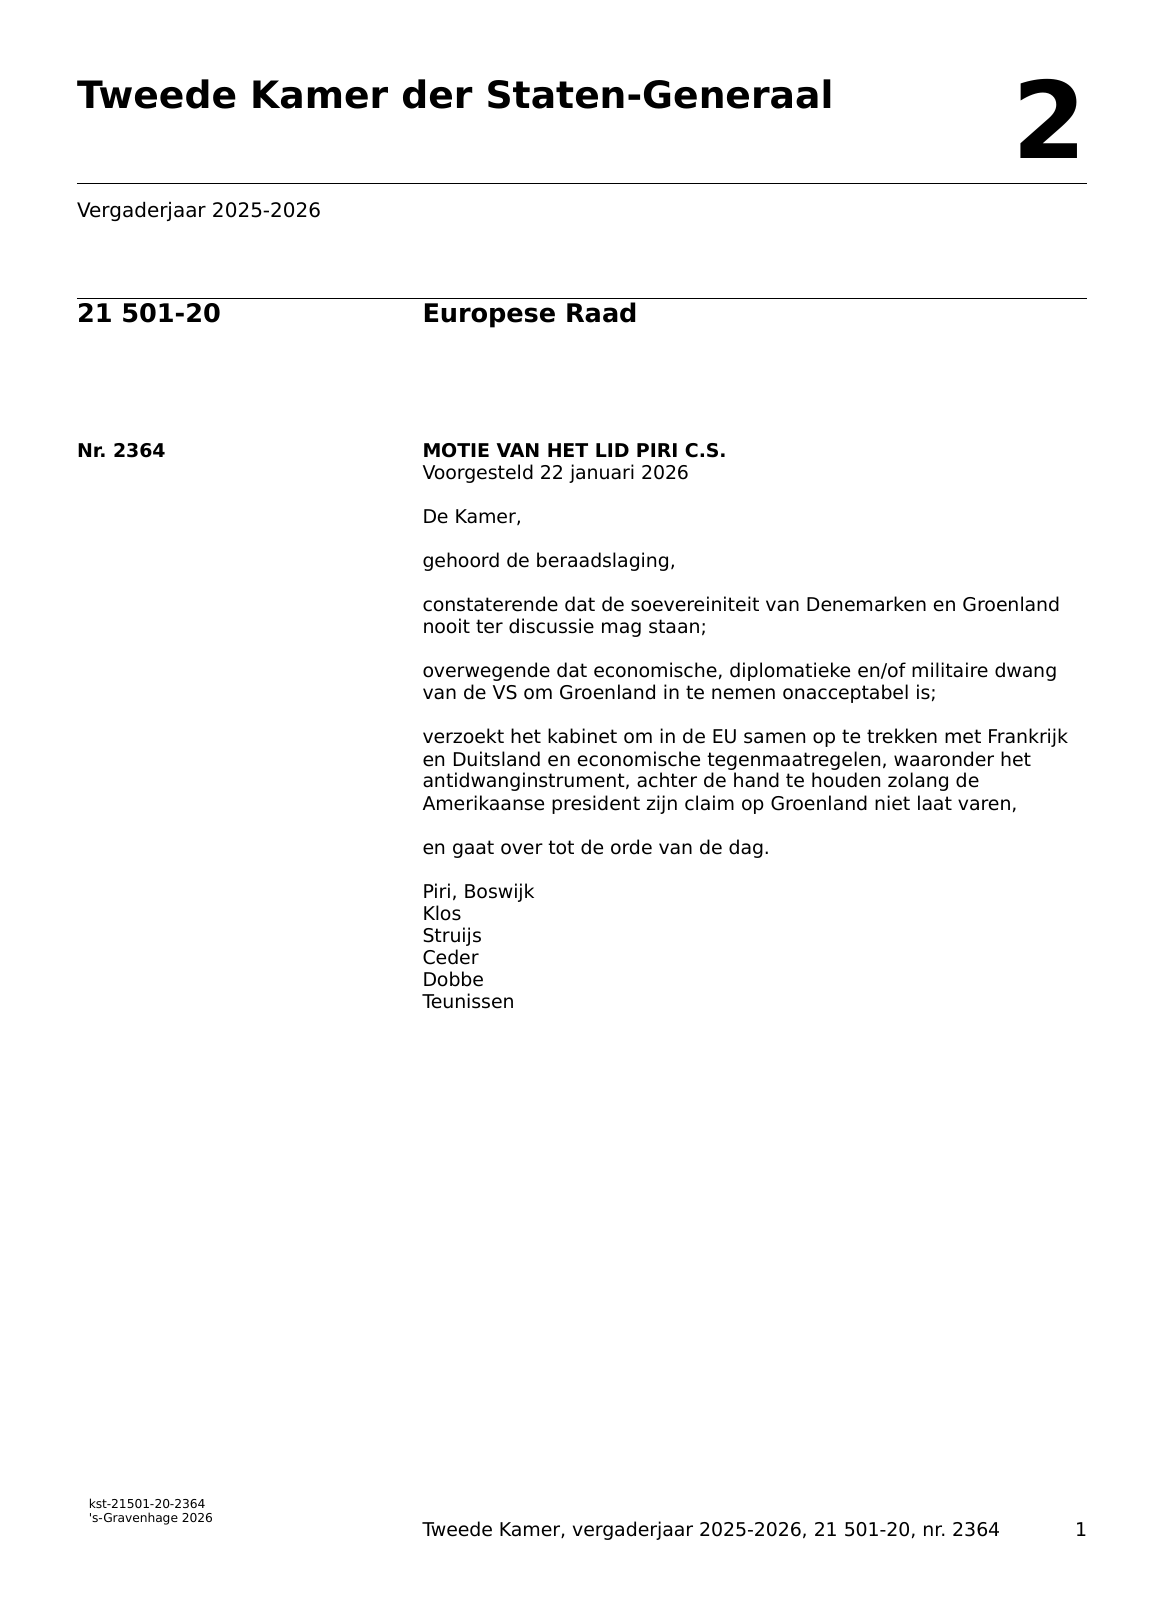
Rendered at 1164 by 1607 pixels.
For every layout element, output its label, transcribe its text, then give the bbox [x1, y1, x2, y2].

subtitle 21 501-20 Europese Raad [77, 299, 1087, 329]
text Ceder [422, 947, 1087, 969]
text constaterende dat de soevereiniteit van Denemarken en Groenland nooit ter discussie mag staan; [422, 594, 1087, 638]
text overwegende dat economische, diplomatieke en/of militaire dwang van de VS om Groenland in te nemen onacceptabel is; [422, 660, 1087, 704]
text Struijs [422, 925, 1087, 947]
table_header 2 [886, 59, 1087, 183]
text verzoekt het kabinet om in de EU samen op te trekken met Frankrijk en Duitsland en economische tegenmaatregelen, waaronder het antidwanginstrument, achter de hand te houden zolang de Amerikaanse president zijn claim op Groenland niet laat varen, [422, 726, 1087, 814]
text Teunissen [422, 991, 1087, 1013]
text Voorgesteld 22 januari 2026 [422, 462, 1087, 484]
table_header Tweede Kamer der Staten-Generaal [77, 59, 886, 183]
subtitle Nr. 2364 MOTIE VAN HET LID PIRI C.S. [77, 440, 1087, 462]
text Klos [422, 903, 1087, 925]
table_cell Vergaderjaar 2025-2026 [77, 184, 1087, 298]
text 's-Gravenhage 2026 [88, 1511, 323, 1525]
text De Kamer, [422, 506, 1087, 528]
text en gaat over tot de orde van de dag. [422, 837, 1087, 858]
text Dobbe [422, 969, 1087, 991]
text kst-21501-20-2364 [88, 1497, 323, 1511]
text Piri, Boswijk [422, 881, 1087, 903]
text gehoord de beraadslaging, [422, 550, 1087, 572]
